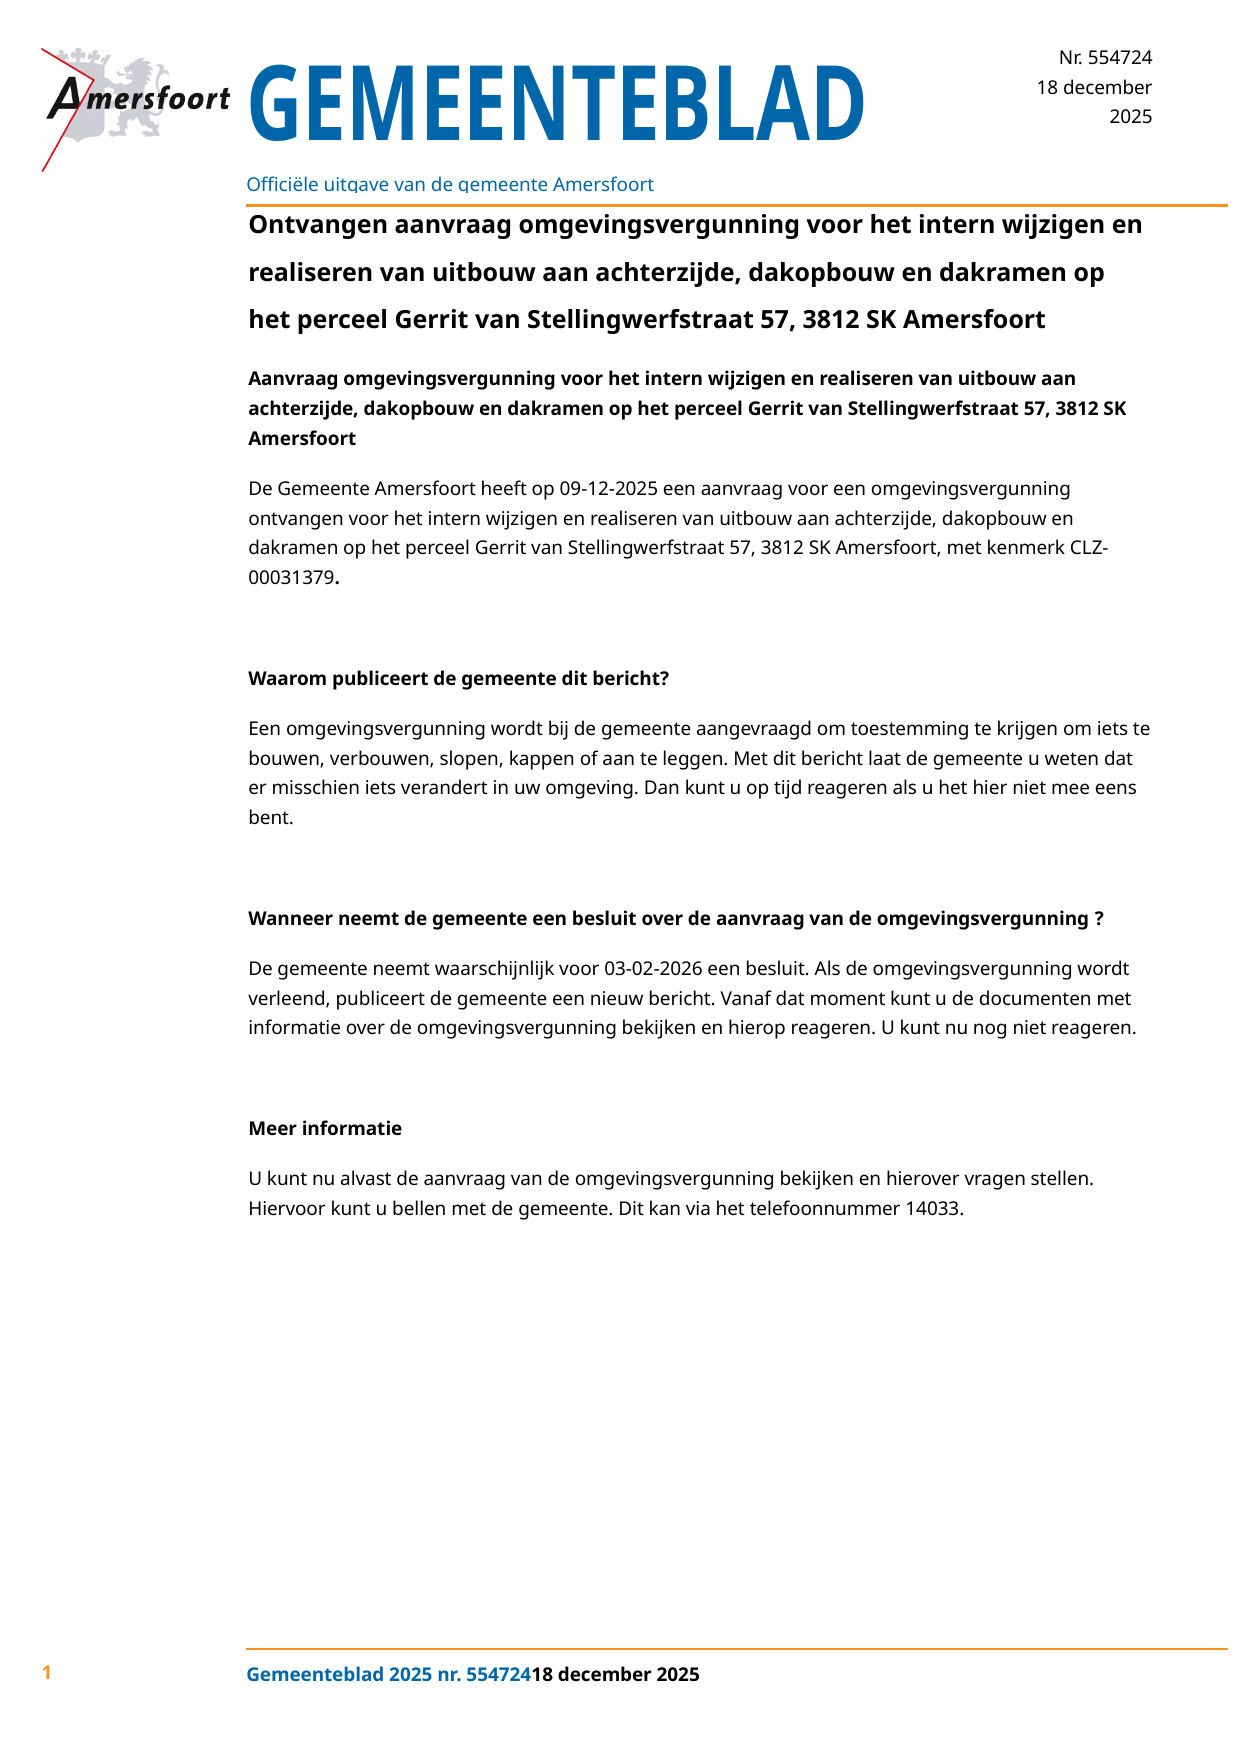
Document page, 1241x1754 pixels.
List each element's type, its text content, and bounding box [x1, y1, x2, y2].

text Waarom publiceert de gemeente dit bericht? [248, 665, 1152, 690]
text De gemeente neemt waarschijnlijk voor 03-02-2026 een besluit. Als de omgevingsvergunning wordt verleend, publiceert de gemeente een nieuw bericht. Vanaf dat moment kunt u de documenten met informatie over de omgevingsvergunning bekijken en hierop reageren. U kunt nu nog niet reageren. [248, 955, 1152, 1040]
text Aanvraag omgevingsvergunning voor het intern wijzigen en realiseren van uitbouw aan achterzijde, dakopbouw en dakramen op het perceel Gerrit van Stellingwerfstraat 57, 3812 SK Amersfoort [248, 366, 1152, 450]
text Een omgevingsvergunning wordt bij de gemeente aangevraagd om toestemming te krijgen om iets te bouwen, verbouwen, slopen, kappen of aan te leggen. Met dit bericht laat de gemeente u weten dat er misschien iets verandert in uw omgeving. Dan kunt u op tijd reageren als u het hier niet mee eens bent. [248, 715, 1152, 829]
text De Gemeente Amersfoort heeft op 09-12-2025 een aanvraag voor een omgevingsvergunning ontvangen voor het intern wijzigen en realiseren van uitbouw aan achterzijde, dakopbouw en dakramen op het perceel Gerrit van Stellingwerfstraat 57, 3812 SK Amersfoort, met kenmerk CLZ-00031379. [248, 475, 1152, 589]
text U kunt nu alvast de aanvraag van de omgevingsvergunning bekijken en hierover vragen stellen. Hiervoor kunt u bellen met de gemeente. Dit kan via het telefoonnummer 14033. [248, 1166, 1152, 1221]
picture [41, 47, 231, 172]
text Meer informatie [248, 1115, 1152, 1141]
text Wanneer neemt de gemeente een besluit over de aanvraag van de omgevingsvergunning ? [248, 905, 1152, 930]
text Ontvangen aanvraag omgevingsvergunning voor het intern wijzigen en realiseren van uitbouw aan achterzijde, dakopbouw en dakramen op het perceel Gerrit van Stellingwerfstraat 57, 3812 SK Amersfoort [248, 207, 1152, 336]
